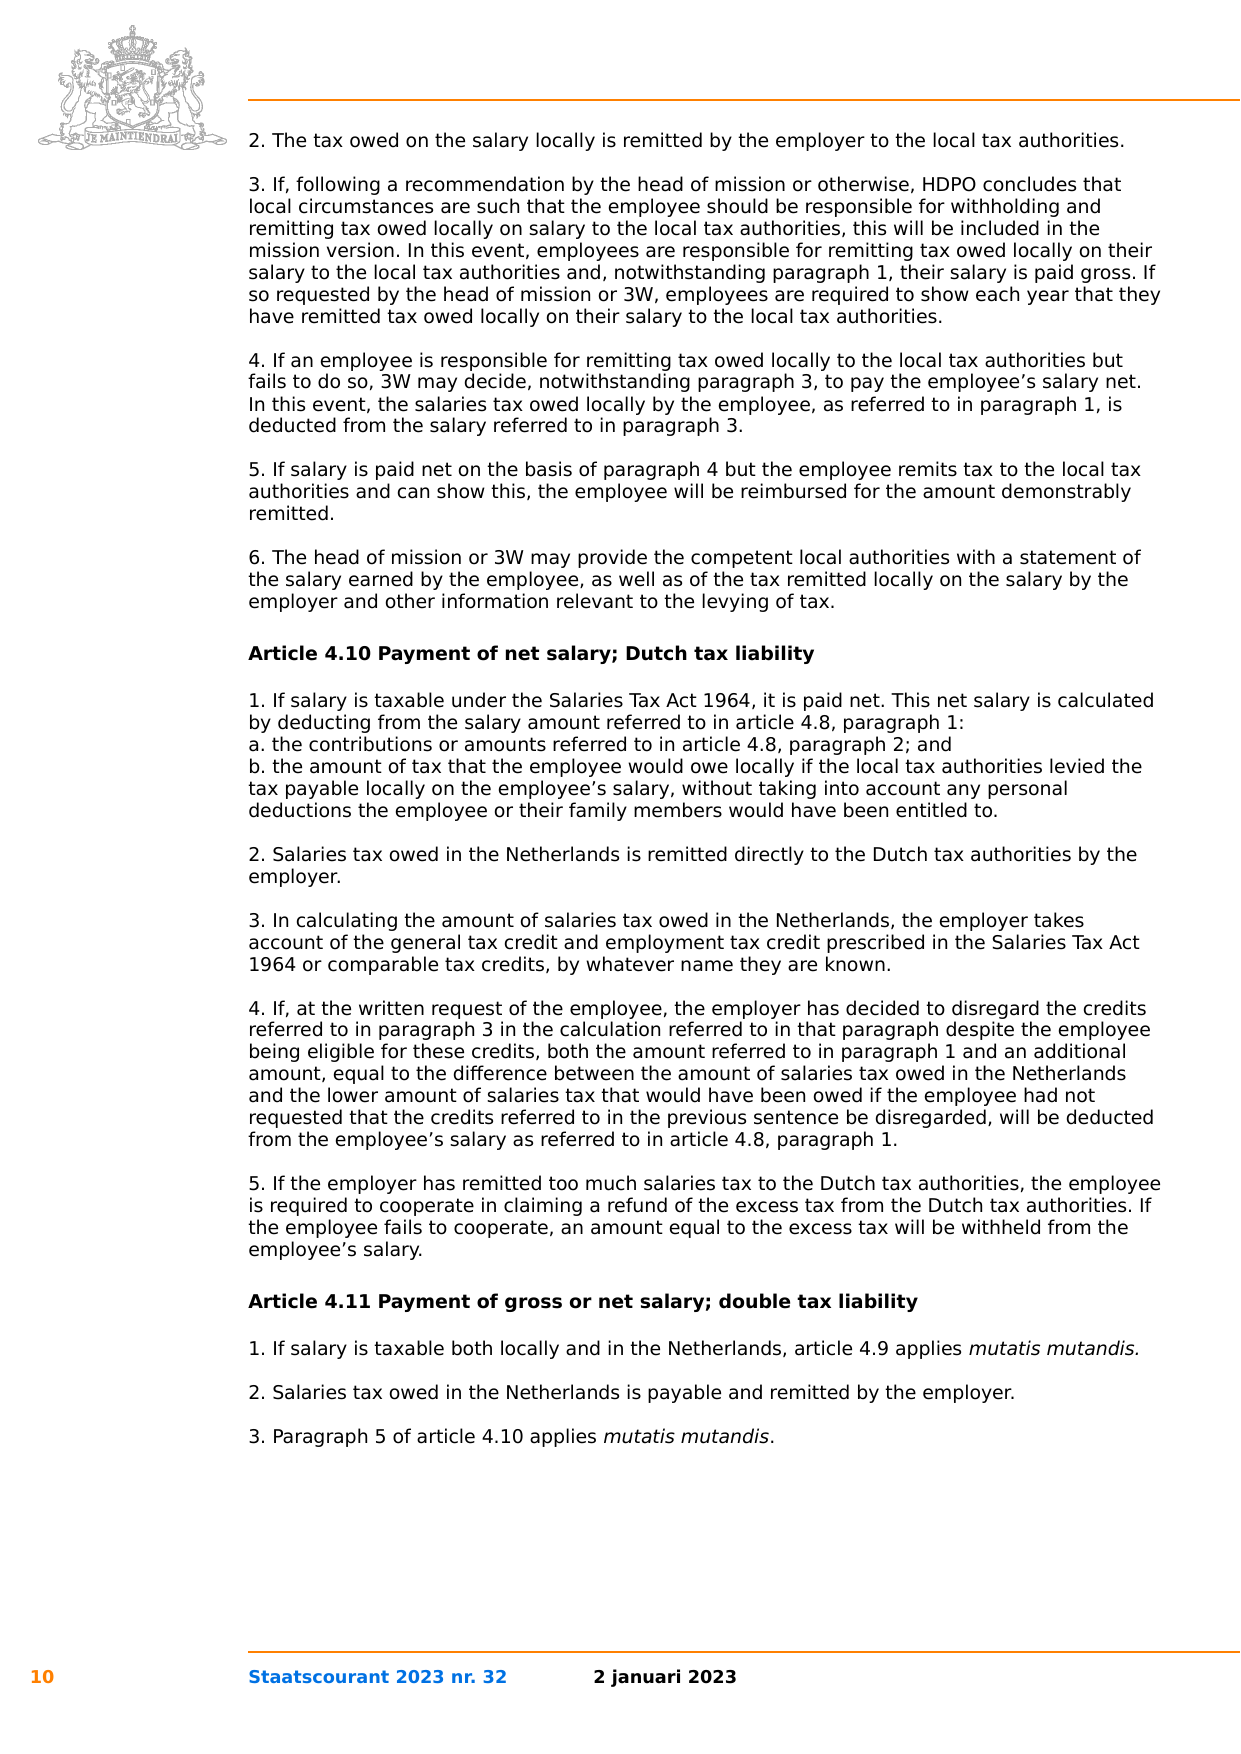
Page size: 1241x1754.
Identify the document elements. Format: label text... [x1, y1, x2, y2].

text 2. Salaries tax owed in the Netherlands is payable and remitted by the employer. [248, 1382, 1163, 1404]
text a. the contributions or amounts referred to in article 4.8, paragraph 2; and [248, 734, 1163, 756]
text 4. If an employee is responsible for remitting tax owed locally to the local tax authorities but fails to do so, 3W may decide, notwithstanding paragraph 3, to pay the employee’s salary net. In this event, the salaries tax owed locally by the employee, as referred to in paragraph 1, is deducted from the salary referred to in paragraph 3. [248, 349, 1163, 437]
picture [38, 25, 227, 150]
text 1. If salary is taxable both locally and in the Netherlands, article 4.9 applies mutatis mutandis. [248, 1338, 1163, 1360]
text 5. If the employer has remitted too much salaries tax to the Dutch tax authorities, the employee is required to cooperate in claiming a refund of the excess tax from the Dutch tax authorities. If the employee fails to cooperate, an amount equal to the excess tax will be withheld from the employee’s salary. [248, 1173, 1163, 1261]
text 2. Salaries tax owed in the Netherlands is remitted directly to the Dutch tax authorities by the employer. [248, 844, 1163, 888]
text b. the amount of tax that the employee would owe locally if the local tax authorities levied the tax payable locally on the employee’s salary, without taking into account any personal deductions the employee or their family members would have been entitled to. [248, 756, 1163, 822]
text 6. The head of mission or 3W may provide the competent local authorities with a statement of the salary earned by the employee, as well as of the tax remitted locally on the salary by the employer and other information relevant to the levying of tax. [248, 547, 1163, 613]
text 3. Paragraph 5 of article 4.10 applies mutatis mutandis. [248, 1426, 1163, 1448]
subtitle Article 4.11 Payment of gross or net salary; double tax liability [248, 1291, 1163, 1313]
text 3. In calculating the amount of salaries tax owed in the Netherlands, the employer takes account of the general tax credit and employment tax credit prescribed in the Salaries Tax Act 1964 or comparable tax credits, by whatever name they are known. [248, 909, 1163, 976]
text 1. If salary is taxable under the Salaries Tax Act 1964, it is paid net. This net salary is calculated by deducting from the salary amount referred to in article 4.8, paragraph 1: [248, 690, 1163, 734]
subtitle Article 4.10 Payment of net salary; Dutch tax liability [248, 643, 1163, 665]
text 2. The tax owed on the salary locally is remitted by the employer to the local tax authorities. [248, 130, 1163, 152]
text 5. If salary is paid net on the basis of paragraph 4 but the employee remits tax to the local tax authorities and can show this, the employee will be reimbursed for the amount demonstrably remitted. [248, 459, 1163, 525]
text 4. If, at the written request of the employee, the employer has decided to disregard the credits referred to in paragraph 3 in the calculation referred to in that paragraph despite the employee being eligible for these credits, both the amount referred to in paragraph 1 and an additional amount, equal to the difference between the amount of salaries tax owed in the Netherlands and the lower amount of salaries tax that would have been owed if the employee had not requested that the credits referred to in the previous sentence be disregarded, will be deducted from the employee’s salary as referred to in article 4.8, paragraph 1. [248, 997, 1163, 1151]
text 3. If, following a recommendation by the head of mission or otherwise, HDPO concludes that local circumstances are such that the employee should be responsible for withholding and remitting tax owed locally on salary to the local tax authorities, this will be included in the mission version. In this event, employees are responsible for remitting tax owed locally on their salary to the local tax authorities and, notwithstanding paragraph 1, their salary is paid gross. If so requested by the head of mission or 3W, employees are required to show each year that they have remitted tax owed locally on their salary to the local tax authorities. [248, 174, 1163, 328]
